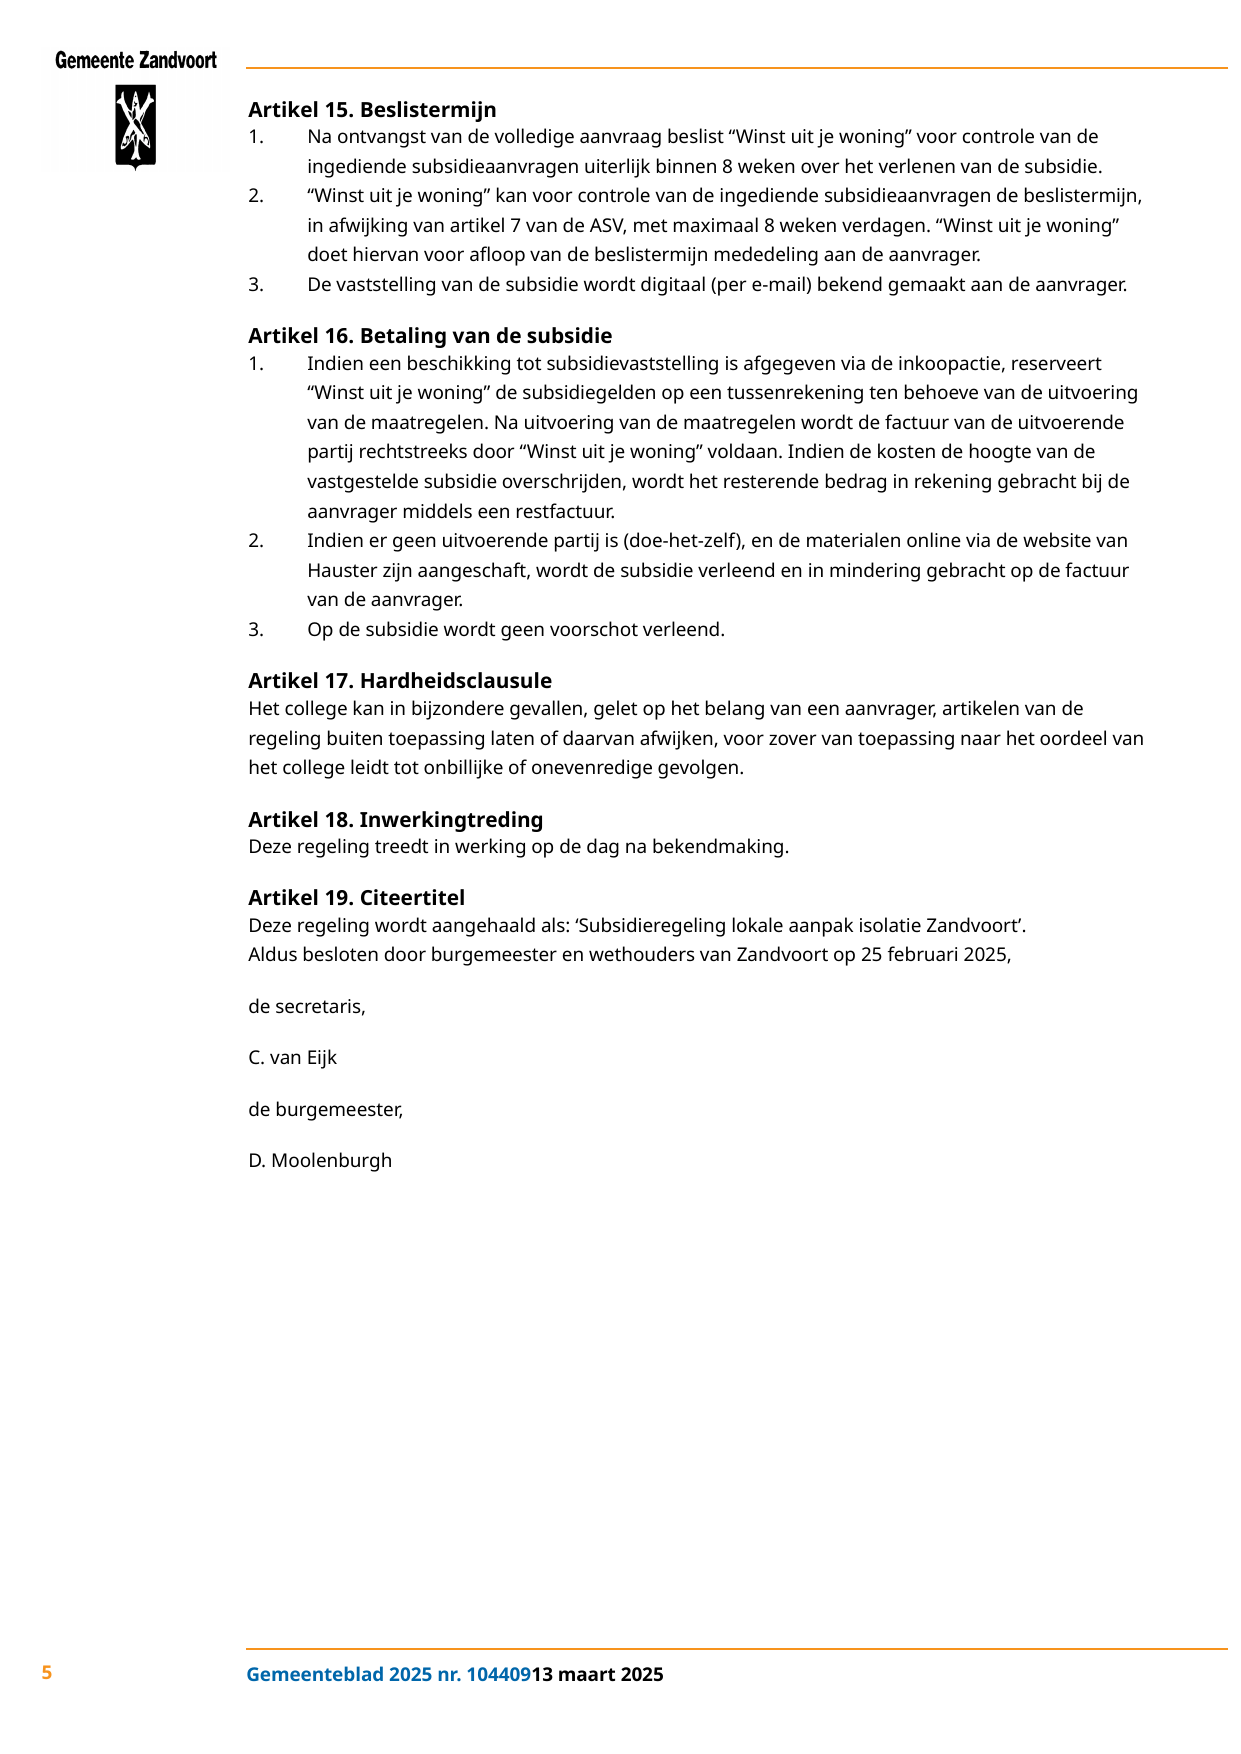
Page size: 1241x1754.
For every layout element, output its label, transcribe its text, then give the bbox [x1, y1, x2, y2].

text C. van Eijk [248, 1044, 1152, 1070]
list Na ontvangst van de volledige aanvraag beslist “Winst uit je woning” voor controle van de ingediende subsidieaanvragen uiterlijk binnen 8 weken over het verlenen van de subsidie. [248, 123, 1152, 178]
text Artikel 18. Inwerkingtreding [248, 805, 1152, 833]
list “Winst uit je woning” kan voor controle van de ingediende subsidieaanvragen de beslistermijn, in afwijking van artikel 7 van de ASV, met maximaal 8 weken verdagen. “Winst uit je woning” doet hiervan voor afloop van de beslistermijn mededeling aan de aanvrager. [248, 182, 1152, 267]
text Aldus besloten door burgemeester en wethouders van Zandvoort op 25 februari 2025, [248, 942, 1152, 967]
text D. Moolenburgh [248, 1147, 1152, 1173]
list Op de subsidie wordt geen voorschot verleend. [248, 616, 1152, 642]
text Deze regeling treedt in werking op de dag na bekendmaking. [248, 833, 1152, 859]
text Artikel 16. Betaling van de subsidie [248, 322, 1152, 350]
text Artikel 17. Hardheidsclausule [248, 667, 1152, 695]
text Artikel 19. Citeertitel [248, 883, 1152, 912]
text de burgemeester, [248, 1096, 1152, 1122]
picture [41, 47, 231, 172]
list Indien een beschikking tot subsidievaststelling is afgegeven via de inkoopactie, reserveert “Winst uit je woning” de subsidiegelden op een tussenrekening ten behoeve van de uitvoering van de maatregelen. Na uitvoering van de maatregelen wordt de factuur van de uitvoerende partij rechtstreeks door “Winst uit je woning” voldaan. Indien de kosten de hoogte van de vastgestelde subsidie overschrijden, wordt het resterende bedrag in rekening gebracht bij de aanvrager middels een restfactuur. [248, 350, 1152, 524]
text Artikel 15. Beslistermijn [248, 95, 1152, 123]
list Indien er geen uitvoerende partij is (doe-het-zelf), en de materialen online via de website van Hauster zijn aangeschaft, wordt de subsidie verleend en in mindering gebracht op de factuur van de aanvrager. [248, 527, 1152, 612]
text de secretaris, [248, 993, 1152, 1019]
text Deze regeling wordt aangehaald als: ‘Subsidieregeling lokale aanpak isolatie Zandvoort’. [248, 912, 1152, 938]
text Het college kan in bijzondere gevallen, gelet op het belang van een aanvrager, artikelen van de regeling buiten toepassing laten of daarvan afwijken, voor zover van toepassing naar het oordeel van het college leidt tot onbillijke of onevenredige gevolgen. [248, 695, 1152, 780]
list De vaststelling van de subsidie wordt digitaal (per e-mail) bekend gemaakt aan de aanvrager. [248, 271, 1152, 297]
